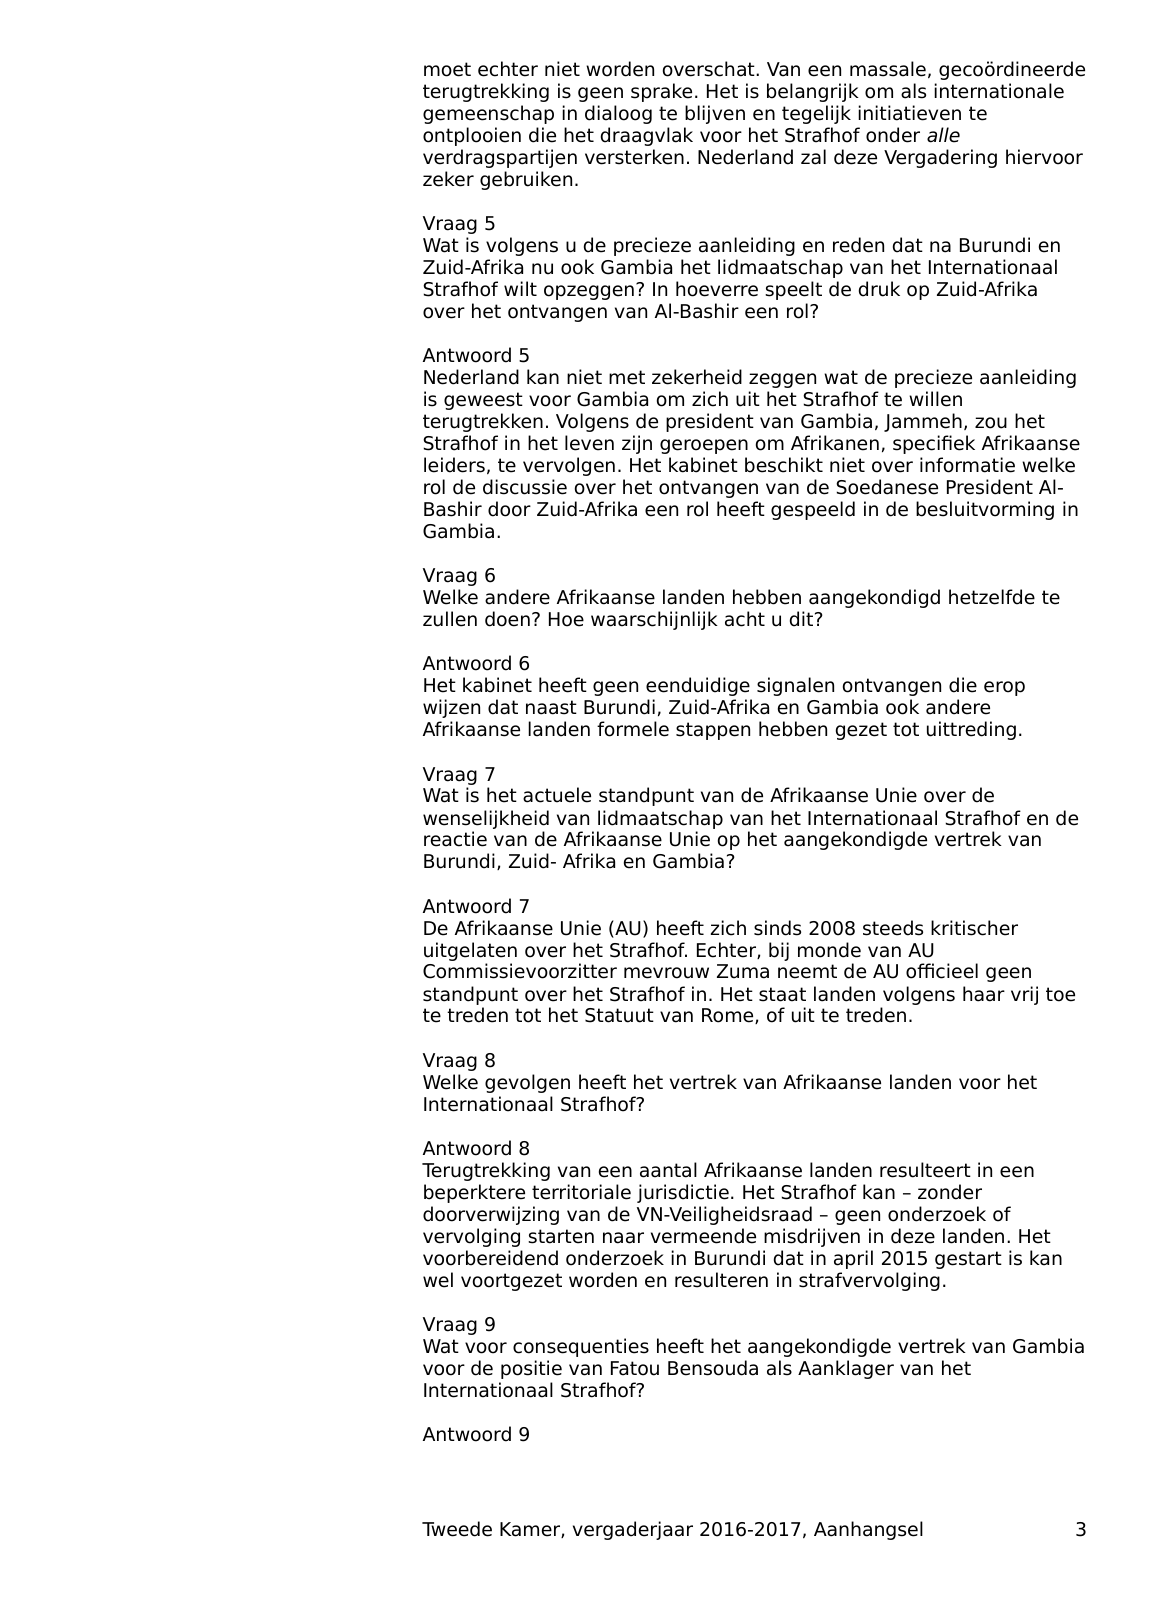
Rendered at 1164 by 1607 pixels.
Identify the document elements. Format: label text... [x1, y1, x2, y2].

text Vraag 5 [422, 213, 1087, 235]
text Welke gevolgen heeft het vertrek van Afrikaanse landen voor het Internationaal Strafhof? [422, 1072, 1087, 1116]
text Antwoord 8 [422, 1138, 1087, 1160]
text moet echter niet worden overschat. Van een massale, gecoördineerde terugtrekking is geen sprake. Het is belangrijk om als internationale gemeenschap in dialoog te blijven en tegelijk initiatieven te ontplooien die het draagvlak voor het Strafhof onder alle verdragspartijen versterken. Nederland zal deze Vergadering hiervoor zeker gebruiken. [422, 59, 1087, 191]
text Nederland kan niet met zekerheid zeggen wat de precieze aanleiding is geweest voor Gambia om zich uit het Strafhof te willen terugtrekken. Volgens de president van Gambia, Jammeh, zou het Strafhof in het leven zijn geroepen om Afrikanen, specifiek Afrikaanse leiders, te vervolgen. Het kabinet beschikt niet over informatie welke rol de discussie over het ontvangen van de Soedanese President Al-Bashir door Zuid-Afrika een rol heeft gespeeld in de besluitvorming in Gambia. [422, 367, 1087, 543]
text Antwoord 9 [422, 1424, 1087, 1446]
text De Afrikaanse Unie (AU) heeft zich sinds 2008 steeds kritischer uitgelaten over het Strafhof. Echter, bij monde van AU Commissievoorzitter mevrouw Zuma neemt de AU officieel geen standpunt over het Strafhof in. Het staat landen volgens haar vrij toe te treden tot het Statuut van Rome, of uit te treden. [422, 917, 1087, 1027]
text Wat is het actuele standpunt van de Afrikaanse Unie over de wenselijkheid van lidmaatschap van het Internationaal Strafhof en de reactie van de Afrikaanse Unie op het aangekondigde vertrek van Burundi, Zuid- Afrika en Gambia? [422, 785, 1087, 873]
text Vraag 6 [422, 565, 1087, 587]
text Welke andere Afrikaanse landen hebben aangekondigd hetzelfde te zullen doen? Hoe waarschijnlijk acht u dit? [422, 587, 1087, 631]
text Vraag 9 [422, 1314, 1087, 1336]
text Antwoord 7 [422, 896, 1087, 917]
text Antwoord 5 [422, 345, 1087, 367]
text Vraag 8 [422, 1049, 1087, 1072]
text Antwoord 6 [422, 653, 1087, 675]
text Vraag 7 [422, 763, 1087, 785]
text Wat voor consequenties heeft het aangekondigde vertrek van Gambia voor de positie van Fatou Bensouda als Aanklager van het Internationaal Strafhof? [422, 1336, 1087, 1402]
text Wat is volgens u de precieze aanleiding en reden dat na Burundi en Zuid-Afrika nu ook Gambia het lidmaatschap van het Internationaal Strafhof wilt opzeggen? In hoeverre speelt de druk op Zuid-Afrika over het ontvangen van Al-Bashir een rol? [422, 235, 1087, 323]
text Terugtrekking van een aantal Afrikaanse landen resulteert in een beperktere territoriale jurisdictie. Het Strafhof kan – zonder doorverwijzing van de VN-Veiligheidsraad – geen onderzoek of vervolging starten naar vermeende misdrijven in deze landen. Het voorbereidend onderzoek in Burundi dat in april 2015 gestart is kan wel voortgezet worden en resulteren in strafvervolging. [422, 1160, 1087, 1292]
text Het kabinet heeft geen eenduidige signalen ontvangen die erop wijzen dat naast Burundi, Zuid-Afrika en Gambia ook andere Afrikaanse landen formele stappen hebben gezet tot uittreding. [422, 675, 1087, 741]
